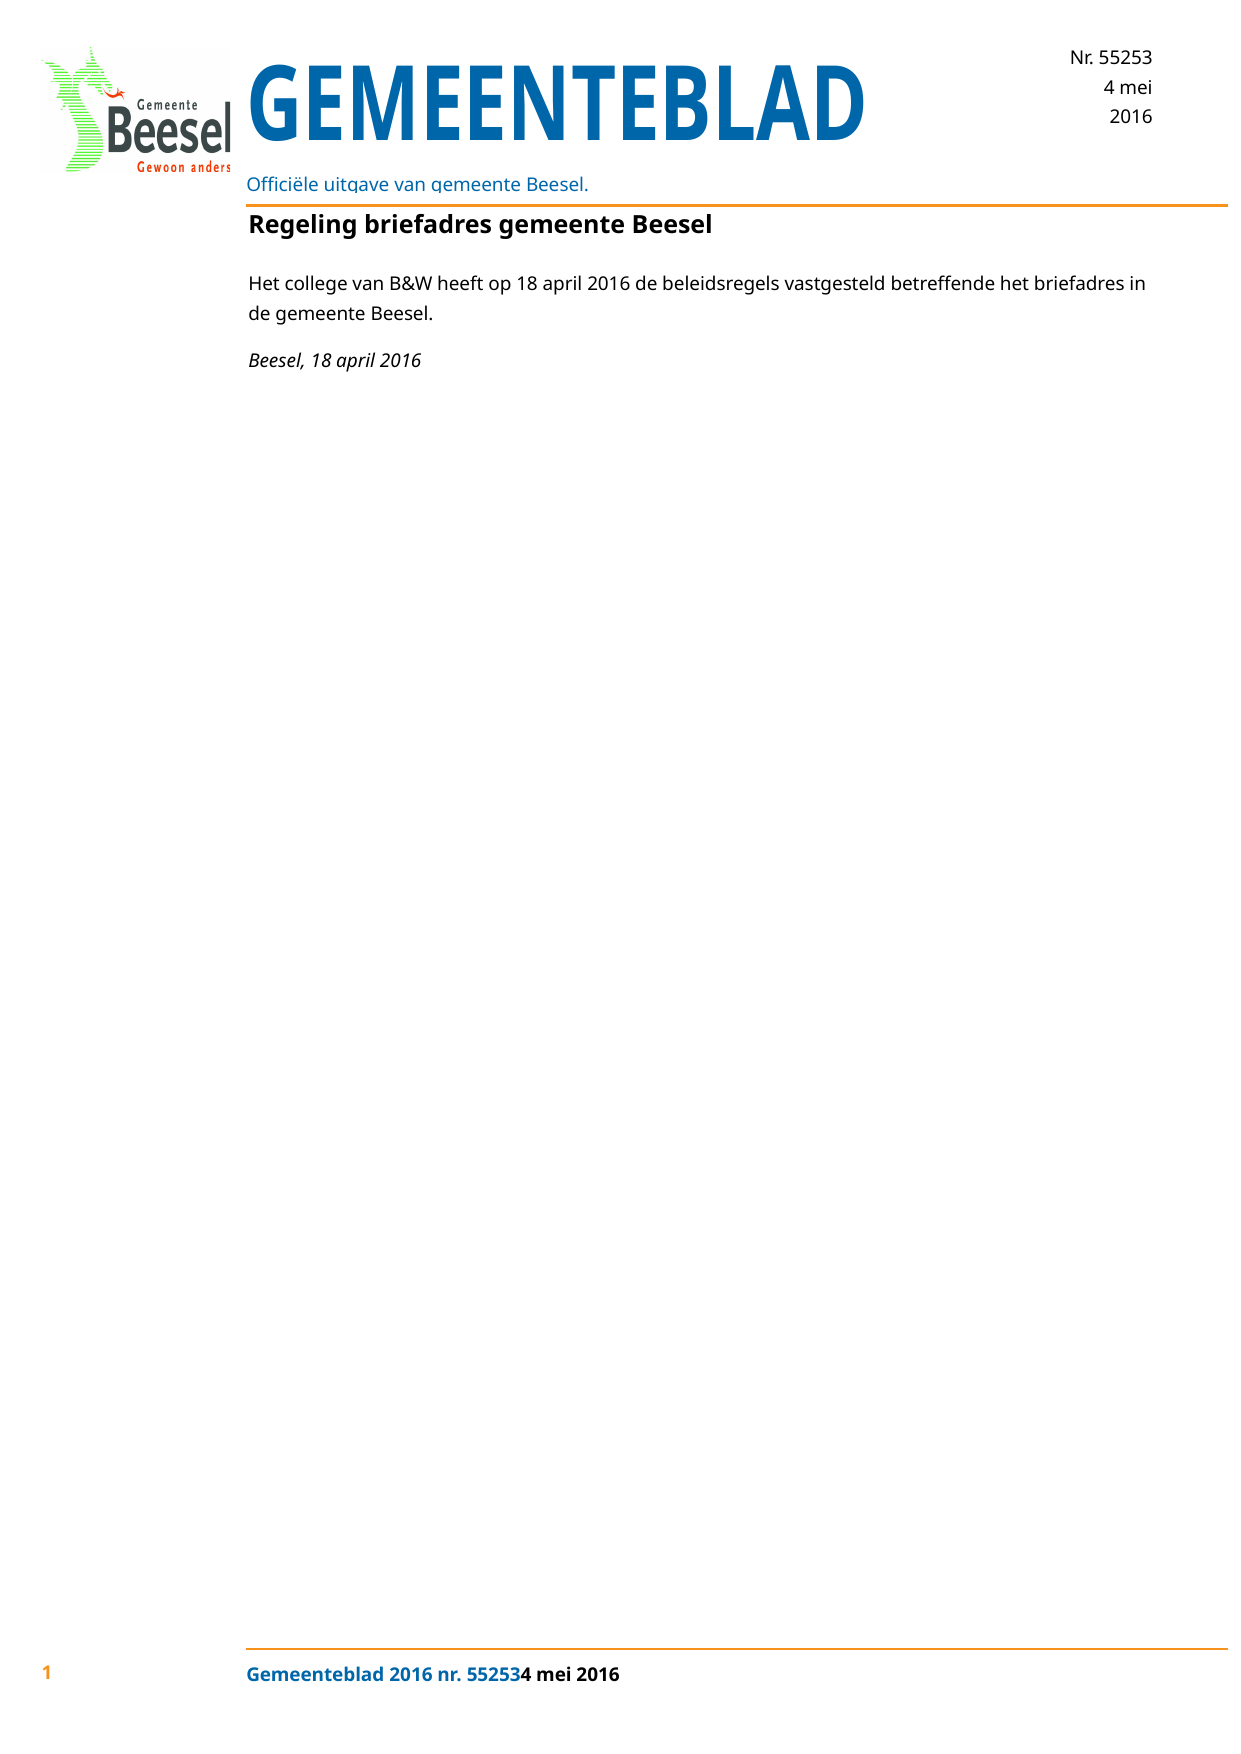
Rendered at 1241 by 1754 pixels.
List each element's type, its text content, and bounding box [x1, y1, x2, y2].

text Het college van B&W heeft op 18 april 2016 de beleidsregels vastgesteld betreffende het briefadres in de gemeente Beesel. [248, 270, 1152, 326]
text Beesel, 18 april 2016 [248, 348, 1152, 373]
text Regeling briefadres gemeente Beesel [248, 207, 1152, 241]
picture [41, 47, 231, 172]
